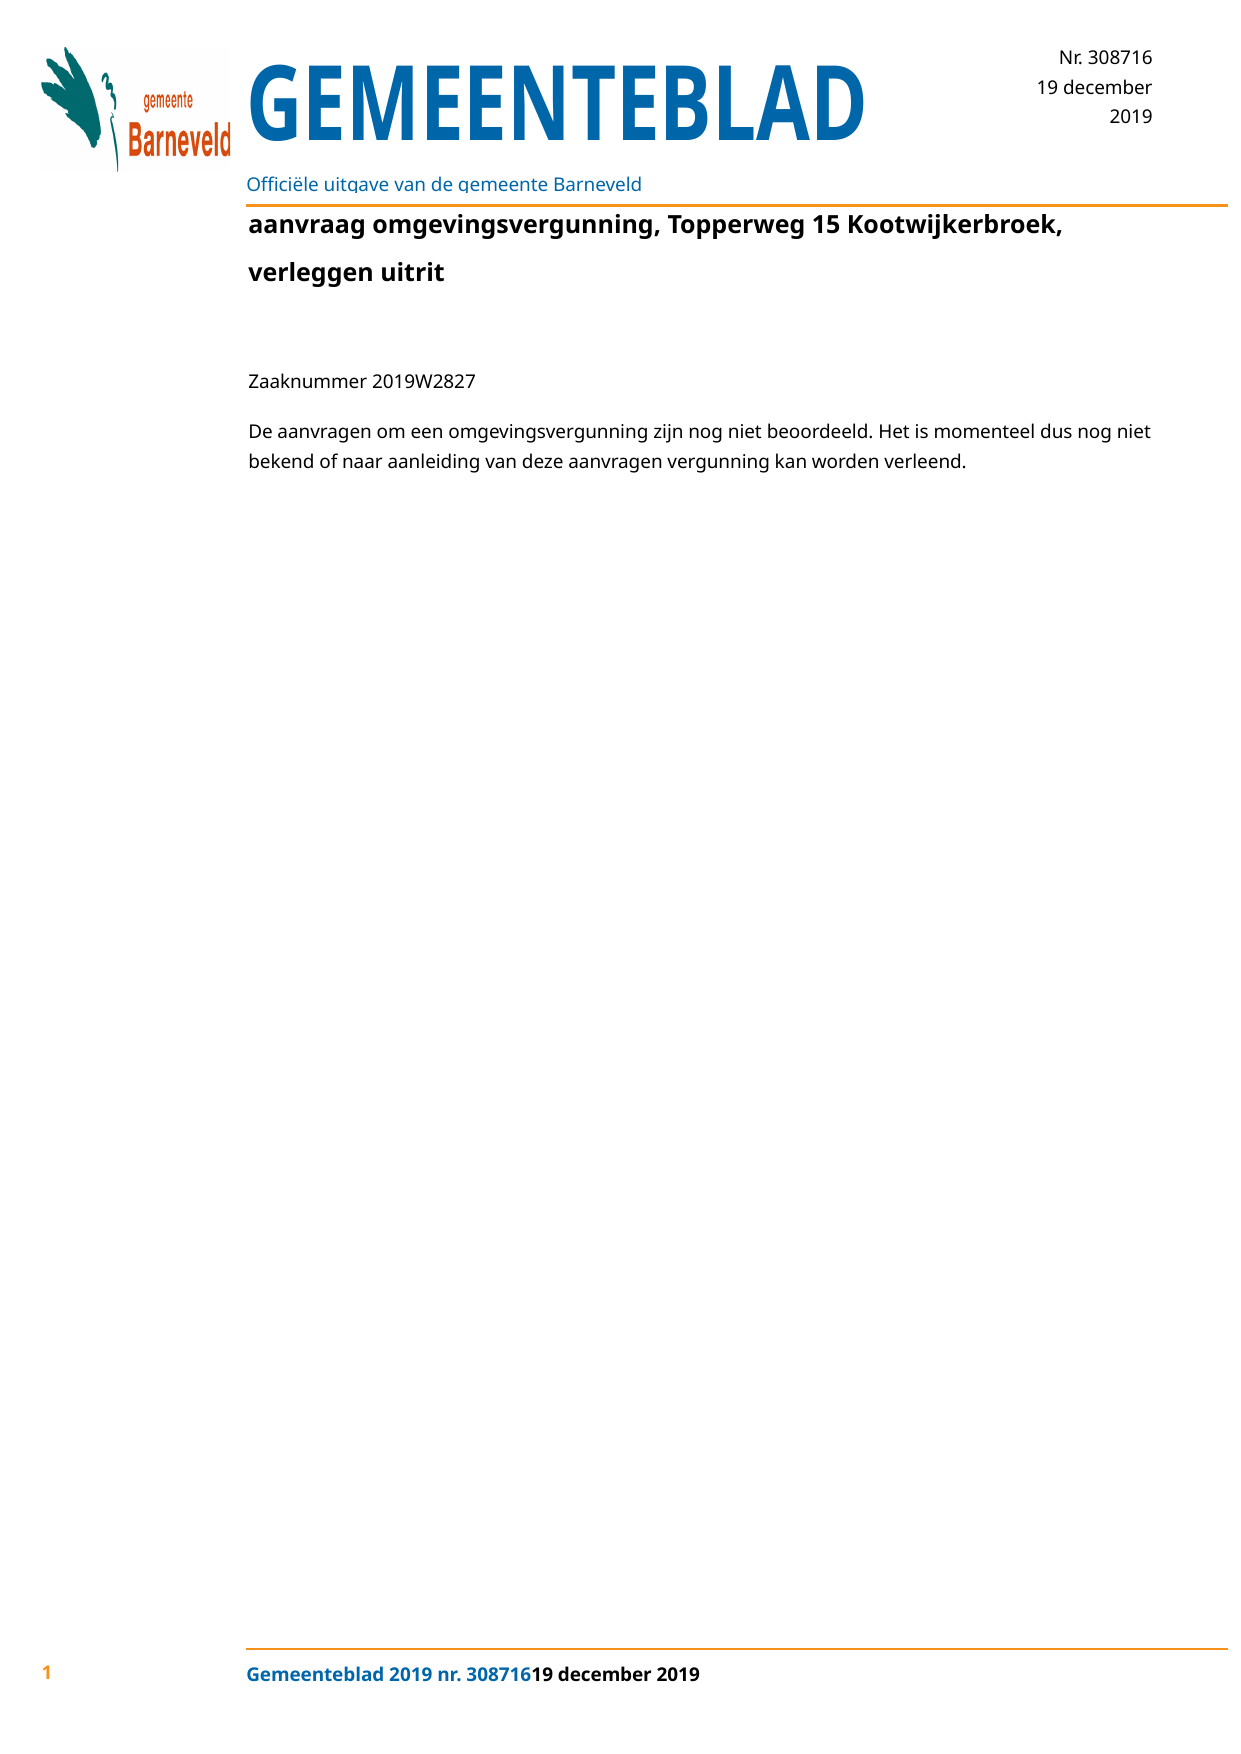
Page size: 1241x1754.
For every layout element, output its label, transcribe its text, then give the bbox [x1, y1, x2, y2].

text De aanvragen om een omgevingsvergunning zijn nog niet beoordeeld. Het is momenteel dus nog niet bekend of naar aanleiding van deze aanvragen vergunning kan worden verleend. [248, 419, 1152, 474]
text aanvraag omgevingsvergunning, Topperweg 15 Kootwijkerbroek, verleggen uitrit [248, 207, 1152, 288]
picture [41, 47, 231, 172]
text Zaaknummer 2019W2827 [248, 368, 1152, 394]
